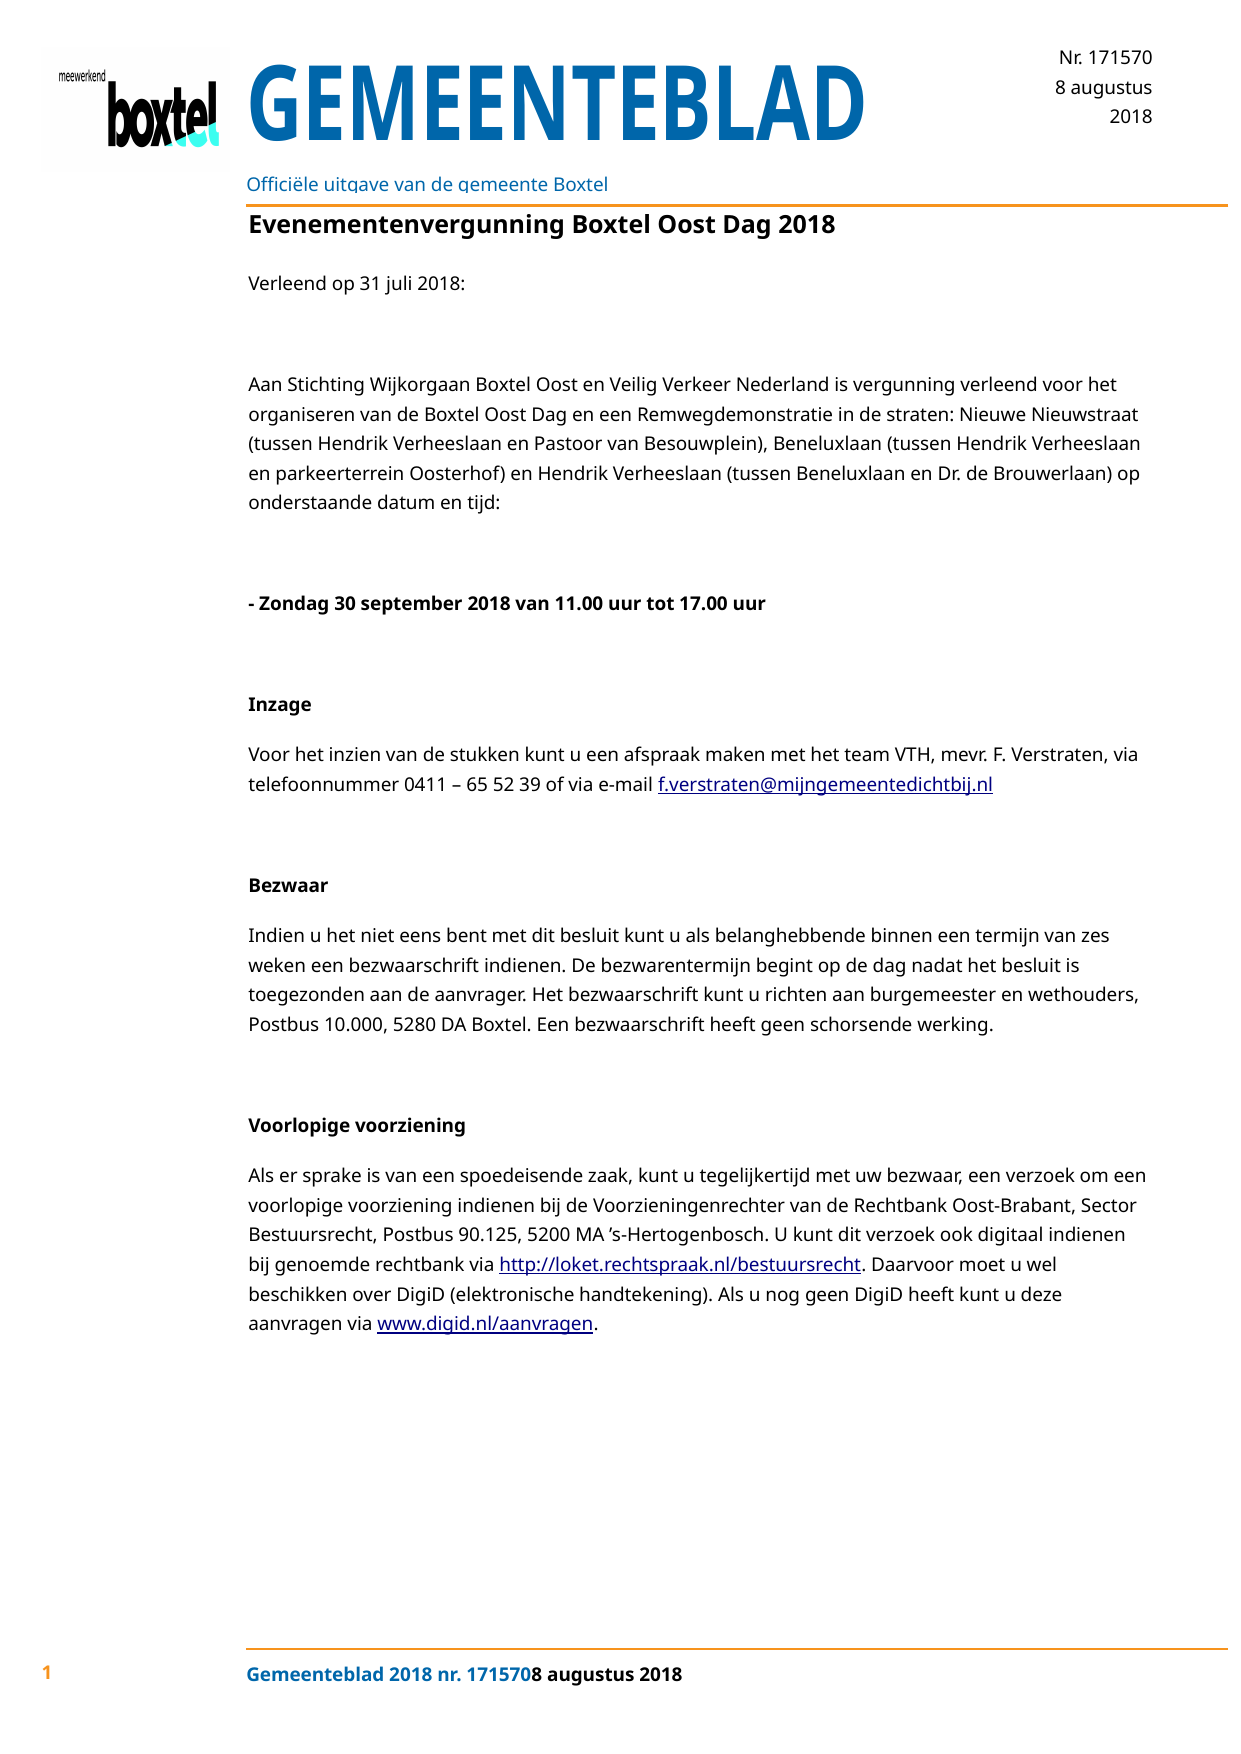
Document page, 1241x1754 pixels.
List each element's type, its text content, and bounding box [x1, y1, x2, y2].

text Verleend op 31 juli 2018: [248, 270, 1152, 296]
picture [41, 47, 231, 172]
text Voor het inzien van de stukken kunt u een afspraak maken met het team VTH, mevr. F. Verstraten, via telefoonnummer 0411 – 65 52 39 of via e-mail f.verstraten@mijngemeentedichtbij.nl [248, 742, 1152, 797]
text Bezwaar [248, 872, 1152, 898]
text Als er sprake is van een spoedeisende zaak, kunt u tegelijkertijd met uw bezwaar, een verzoek om een voorlopige voorziening indienen bij de Voorzieningenrechter van de Rechtbank Oost-Brabant, Sector Bestuursrecht, Postbus 90.125, 5200 MA ’s-Hertogenbosch. U kunt dit verzoek ook digitaal indienen bij genoemde rechtbank via http://loket.rechtspraak.nl/bestuursrecht. Daarvoor moet u wel beschikken over DigiD (elektronische handtekening). Als u nog geen DigiD heeft kunt u deze aanvragen via www.digid.nl/aanvragen. [248, 1162, 1152, 1336]
text Indien u het niet eens bent met dit besluit kunt u als belanghebbende binnen een termijn van zes weken een bezwaarschrift indienen. De bezwarentermijn begint op de dag nadat het besluit is toegezonden aan de aanvrager. Het bezwaarschrift kunt u richten aan burgemeester en wethouders, Postbus 10.000, 5280 DA Boxtel. Een bezwaarschrift heeft geen schorsende werking. [248, 922, 1152, 1037]
text - Zondag 30 september 2018 van 11.00 uur tot 17.00 uur [248, 590, 1152, 616]
text Voorlopige voorziening [248, 1112, 1152, 1138]
text Evenementenvergunning Boxtel Oost Dag 2018 [248, 207, 1152, 241]
text Aan Stichting Wijkorgaan Boxtel Oost en Veilig Verkeer Nederland is vergunning verleend voor het organiseren van de Boxtel Oost Dag en een Remwegdemonstratie in de straten: Nieuwe Nieuwstraat (tussen Hendrik Verheeslaan en Pastoor van Besouwplein), Beneluxlaan (tussen Hendrik Verheeslaan en parkeerterrein Oosterhof) en Hendrik Verheeslaan (tussen Beneluxlaan en Dr. de Brouwerlaan) op onderstaande datum en tijd: [248, 371, 1152, 515]
text Inzage [248, 691, 1152, 717]
